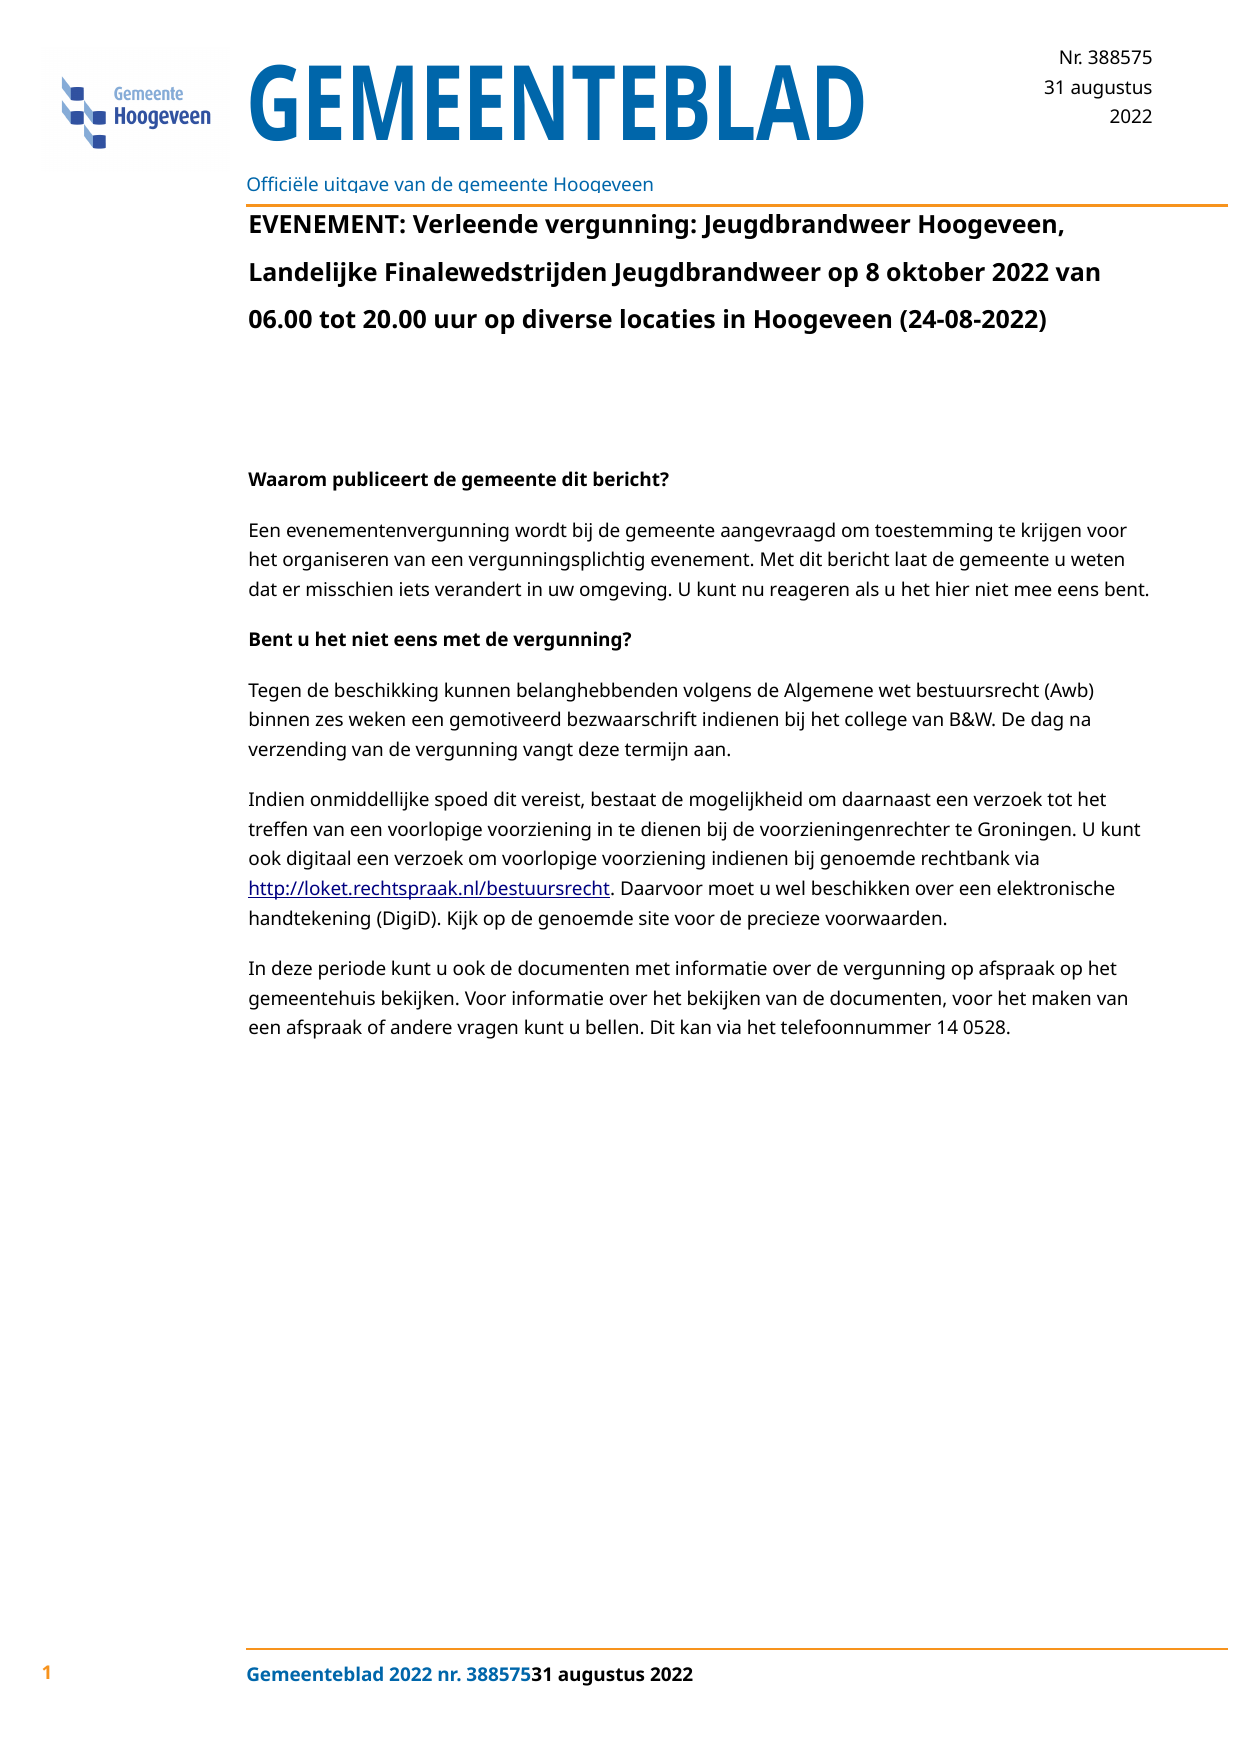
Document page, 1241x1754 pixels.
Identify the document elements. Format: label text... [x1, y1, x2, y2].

text Tegen de beschikking kunnen belanghebbenden volgens de Algemene wet bestuursrecht (Awb) binnen zes weken een gemotiveerd bezwaarschrift indienen bij het college van B&W. De dag na verzending van de vergunning vangt deze termijn aan. [248, 677, 1152, 762]
text Bent u het niet eens met de vergunning? [248, 626, 1152, 652]
text Indien onmiddellijke spoed dit vereist, bestaat de mogelijkheid om daarnaast een verzoek tot het treffen van een voorlopige voorziening in te dienen bij de voorzieningenrechter te Groningen. U kunt ook digitaal een verzoek om voorlopige voorziening indienen bij genoemde rechtbank via http://loket.rechtspraak.nl/bestuursrecht. Daarvoor moet u wel beschikken over een elektronische handtekening (DigiD). Kijk op de genoemde site voor de precieze voorwaarden. [248, 786, 1152, 930]
text In deze periode kunt u ook de documenten met informatie over de vergunning op afspraak op het gemeentehuis bekijken. Voor informatie over het bekijken van de documenten, voor het maken van een afspraak of andere vragen kunt u bellen. Dit kan via het telefoonnummer 14 0528. [248, 955, 1152, 1040]
text Een evenementenvergunning wordt bij de gemeente aangevraagd om toestemming te krijgen voor het organiseren van een vergunningsplichtig evenement. Met dit bericht laat de gemeente u weten dat er misschien iets verandert in uw omgeving. U kunt nu reageren als u het hier niet mee eens bent. [248, 517, 1152, 602]
text EVENEMENT: Verleende vergunning: Jeugdbrandweer Hoogeveen, Landelijke Finalewedstrijden Jeugdbrandweer op 8 oktober 2022 van 06.00 tot 20.00 uur op diverse locaties in Hoogeveen (24-08-2022) [248, 207, 1152, 336]
picture [41, 47, 231, 172]
text Waarom publiceert de gemeente dit bericht? [248, 466, 1152, 492]
